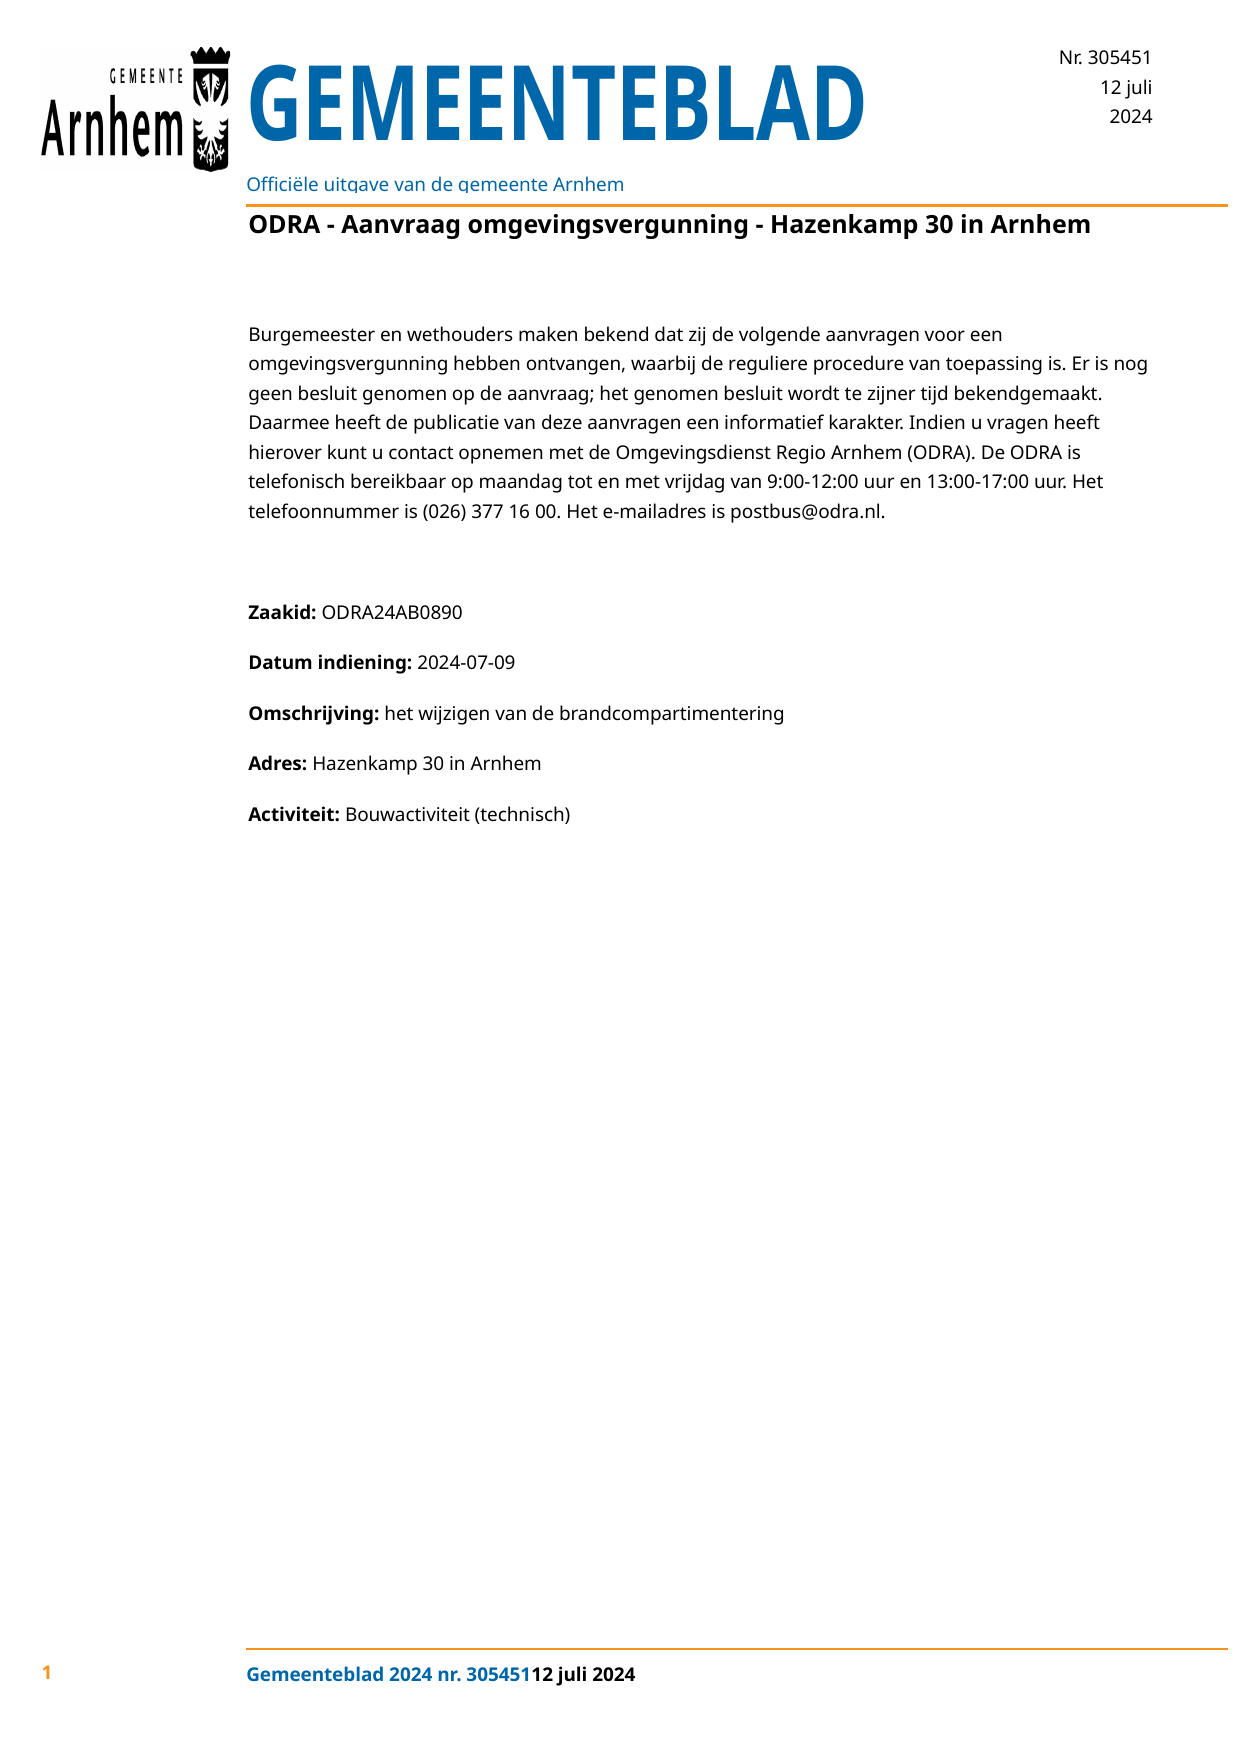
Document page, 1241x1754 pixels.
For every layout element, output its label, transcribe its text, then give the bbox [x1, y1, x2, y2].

text Omschrijving: het wijzigen van de brandcompartimentering [248, 700, 1152, 726]
text Datum indiening: 2024-07-09 [248, 649, 1152, 675]
text Burgemeester en wethouders maken bekend dat zij de volgende aanvragen voor een omgevingsvergunning hebben ontvangen, waarbij de reguliere procedure van toepassing is. Er is nog geen besluit genomen op de aanvraag; het genomen besluit wordt te zijner tijd bekendgemaakt. Daarmee heeft de publicatie van deze aanvragen een informatief karakter. Indien u vragen heeft hierover kunt u contact opnemen met de Omgevingsdienst Regio Arnhem (ODRA). De ODRA is telefonisch bereikbaar op maandag tot en met vrijdag van 9:00-12:00 uur en 13:00-17:00 uur. Het telefoonnummer is (026) 377 16 00. Het e-mailadres is postbus@odra.nl. [248, 321, 1152, 524]
text Adres: Hazenkamp 30 in Arnhem [248, 750, 1152, 776]
picture [41, 47, 231, 172]
text ODRA - Aanvraag omgevingsvergunning - Hazenkamp 30 in Arnhem [248, 207, 1152, 241]
text Activiteit: Bouwactiviteit (technisch) [248, 801, 1152, 826]
text Zaakid: ODRA24AB0890 [248, 599, 1152, 625]
